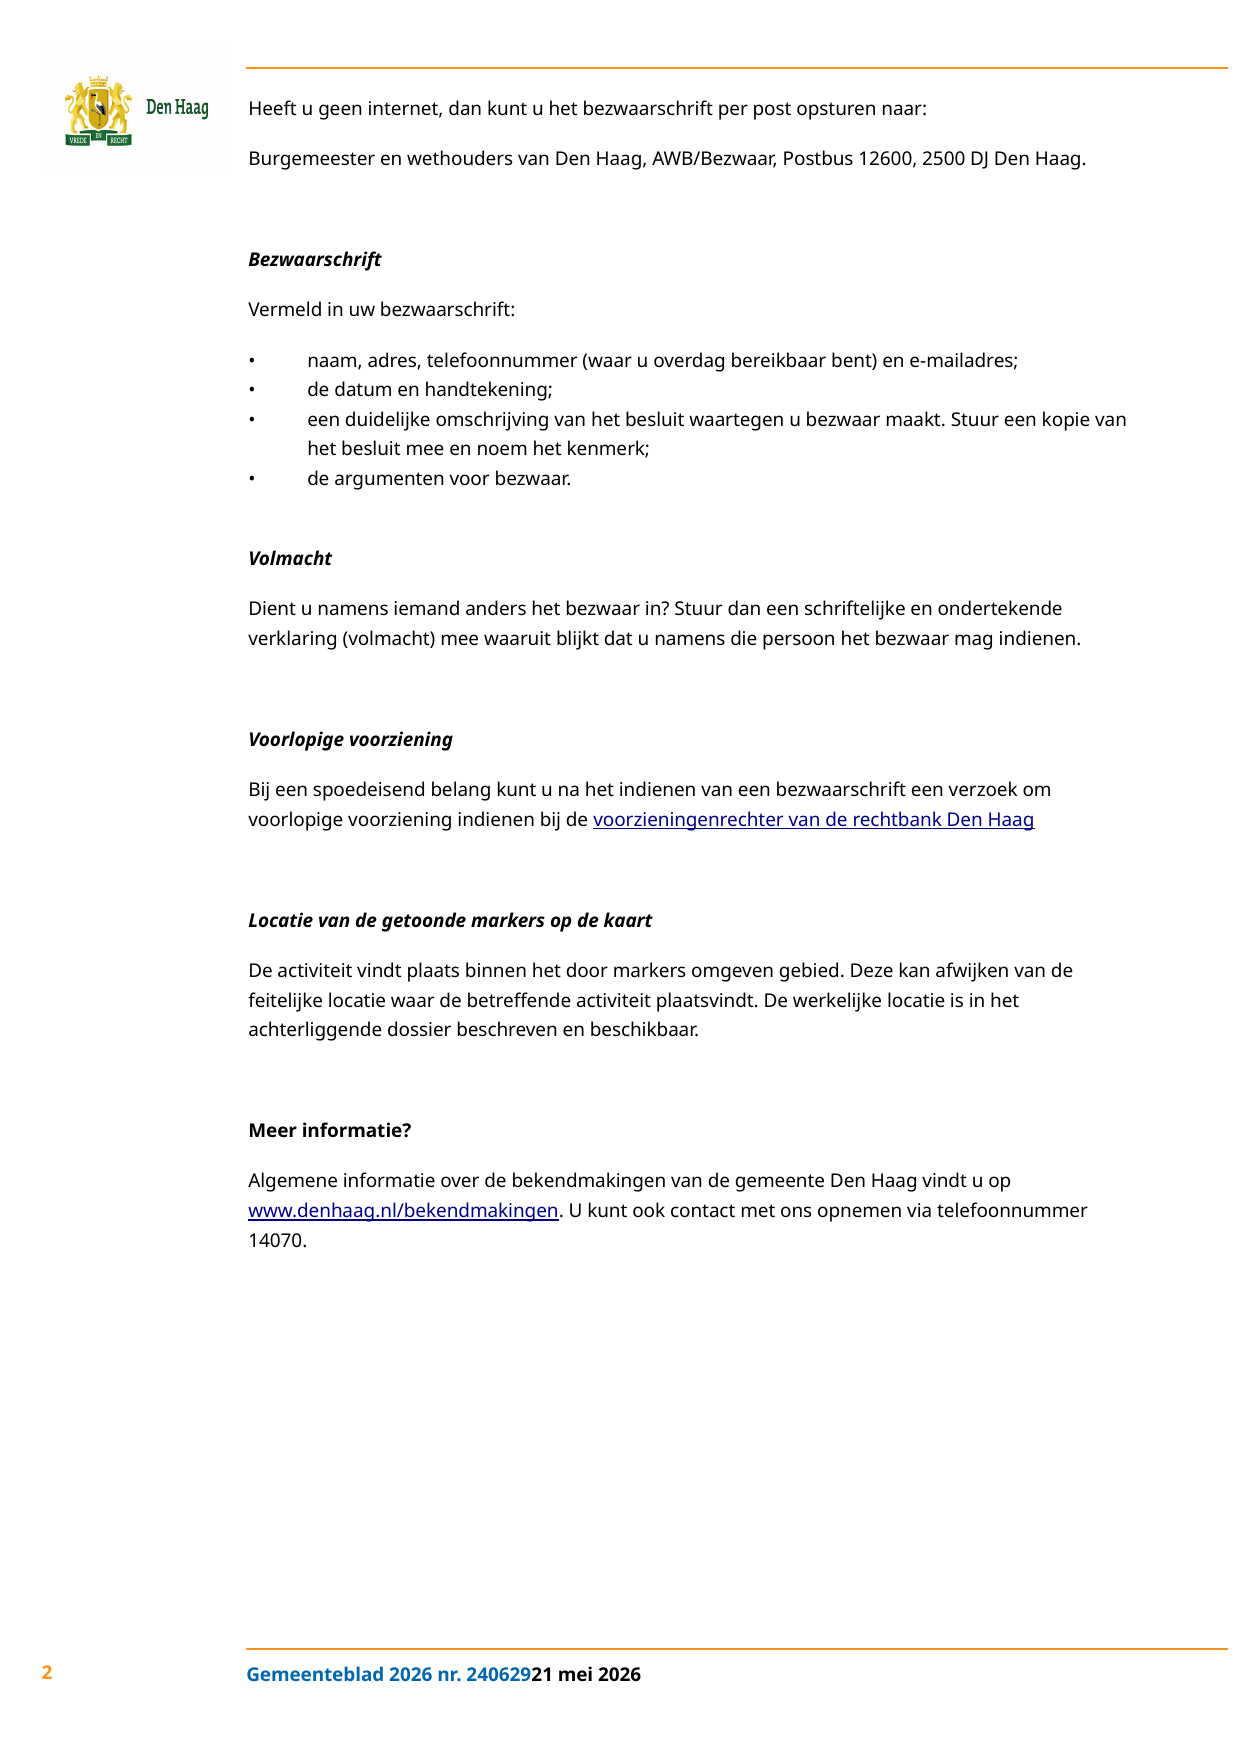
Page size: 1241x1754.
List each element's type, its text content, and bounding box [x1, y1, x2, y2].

text Voorlopige voorziening [248, 726, 1152, 752]
text Algemene informatie over de bekendmakingen van de gemeente Den Haag vindt u op www.denhaag.nl/bekendmakingen. U kunt ook contact met ons opnemen via telefoonnummer 14070. [248, 1168, 1152, 1253]
text Heeft u geen internet, dan kunt u het bezwaarschrift per post opsturen naar: [248, 95, 1152, 121]
list de argumenten voor bezwaar. [248, 465, 1152, 491]
list naam, adres, telefoonnummer (waar u overdag bereikbaar bent) en e-mailadres; [248, 347, 1152, 373]
text Volmacht [248, 545, 1152, 571]
text Vermeld in uw bezwaarschrift: [248, 296, 1152, 322]
picture [41, 47, 231, 172]
list een duidelijke omschrijving van het besluit waartegen u bezwaar maakt. Stuur een kopie van het besluit mee en noem het kenmerk; [248, 406, 1152, 461]
text Bezwaarschrift [248, 246, 1152, 272]
text Locatie van de getoonde markers op de kaart [248, 907, 1152, 933]
list de datum en handtekening; [248, 376, 1152, 402]
text Bij een spoedeisend belang kunt u na het indienen van een bezwaarschrift een verzoek om voorlopige voorziening indienen bij de voorzieningenrechter van de rechtbank Den Haag [248, 776, 1152, 832]
text De activiteit vindt plaats binnen het door markers omgeven gebied. Deze kan afwijken van de feitelijke locatie waar de betreffende activiteit plaatsvindt. De werkelijke locatie is in het achterliggende dossier beschreven en beschikbaar. [248, 957, 1152, 1042]
text Burgemeester en wethouders van Den Haag, AWB/Bezwaar, Postbus 12600, 2500 DJ Den Haag. [248, 145, 1152, 171]
text Dient u namens iemand anders het bezwaar in? Stuur dan een schriftelijke en ondertekende verklaring (volmacht) mee waaruit blijkt dat u namens die persoon het bezwaar mag indienen. [248, 596, 1152, 651]
text Meer informatie? [248, 1117, 1152, 1143]
